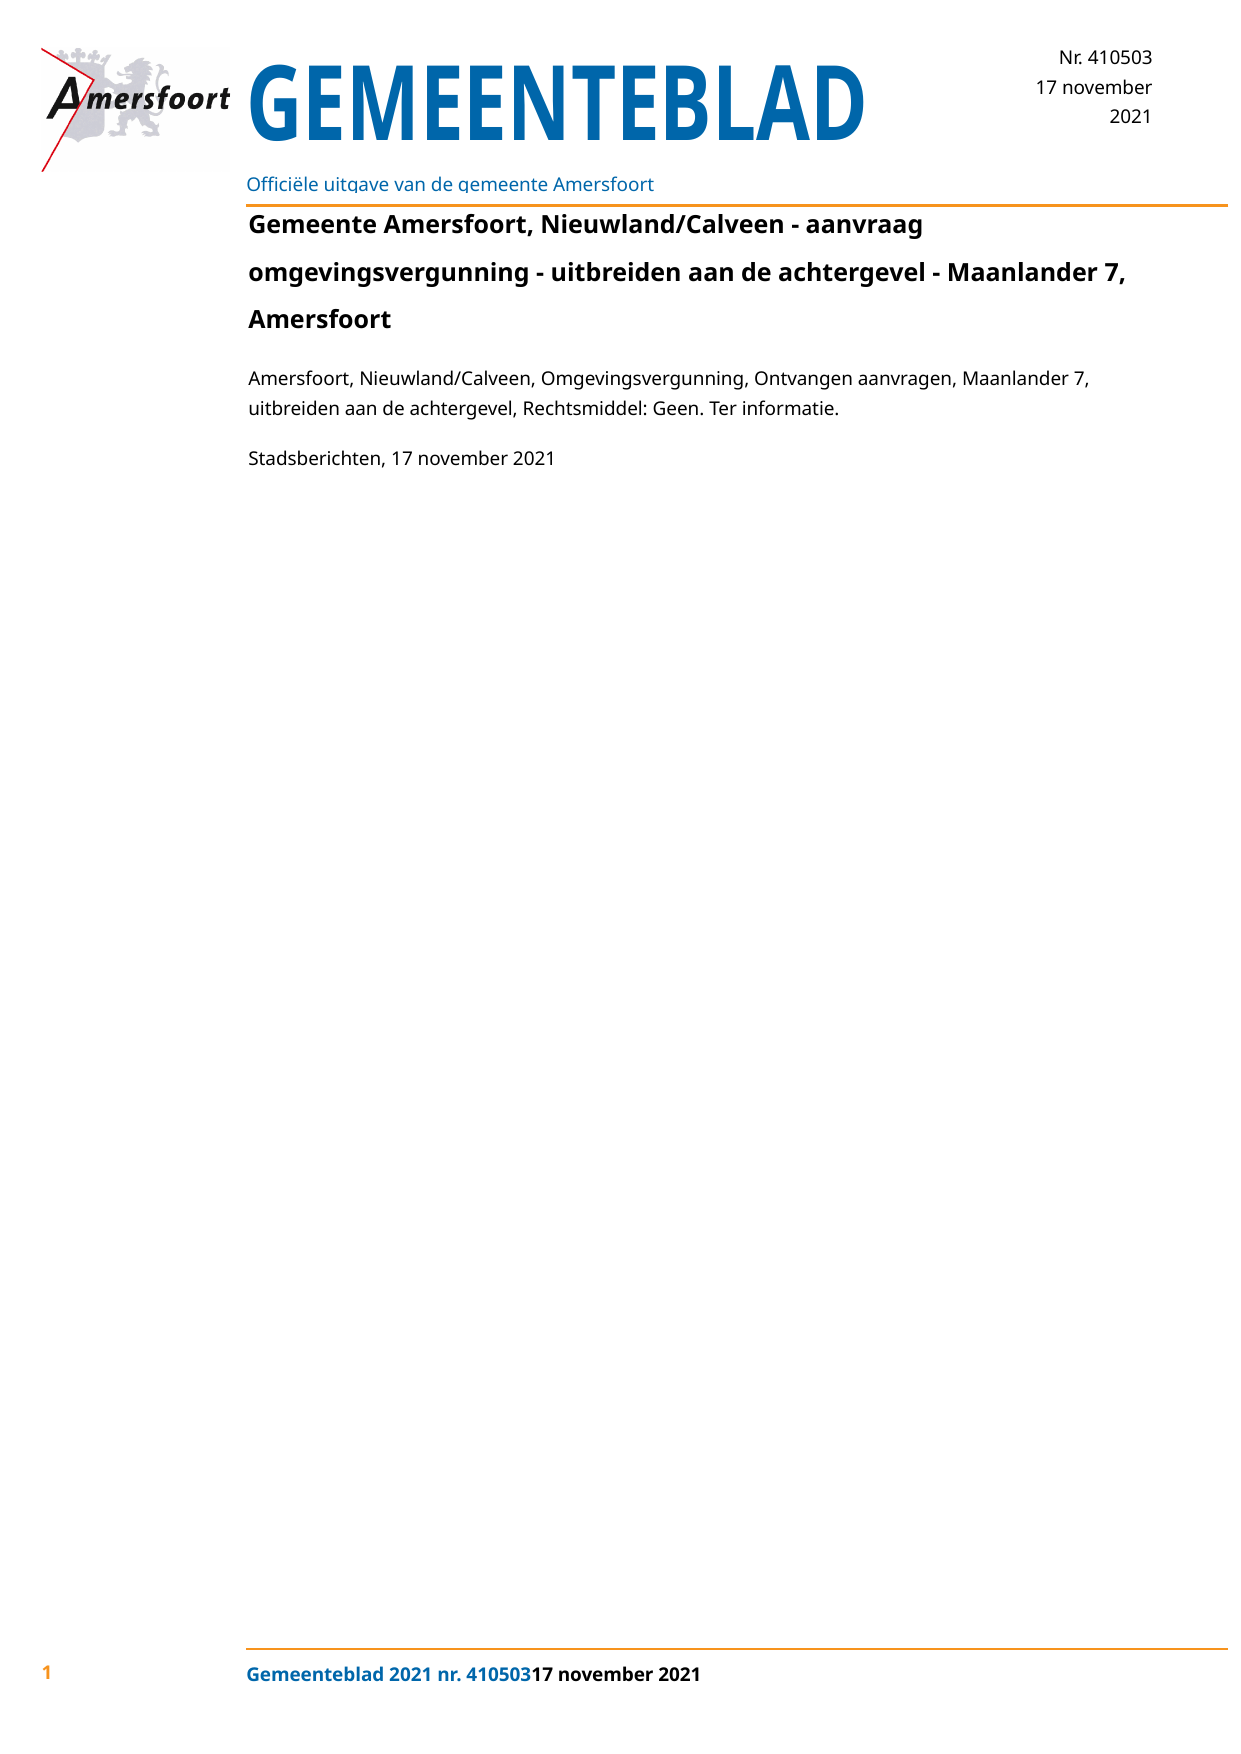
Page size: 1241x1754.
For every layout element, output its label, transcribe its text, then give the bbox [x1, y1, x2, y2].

text Amersfoort, Nieuwland/Calveen, Omgevingsvergunning, Ontvangen aanvragen, Maanlander 7, uitbreiden aan de achtergevel, Rechtsmiddel: Geen. Ter informatie. [248, 366, 1152, 421]
text Gemeente Amersfoort, Nieuwland/Calveen - aanvraag omgevingsvergunning - uitbreiden aan de achtergevel - Maanlander 7, Amersfoort [248, 207, 1152, 336]
picture [41, 47, 231, 172]
text Stadsberichten, 17 november 2021 [248, 446, 1152, 471]
